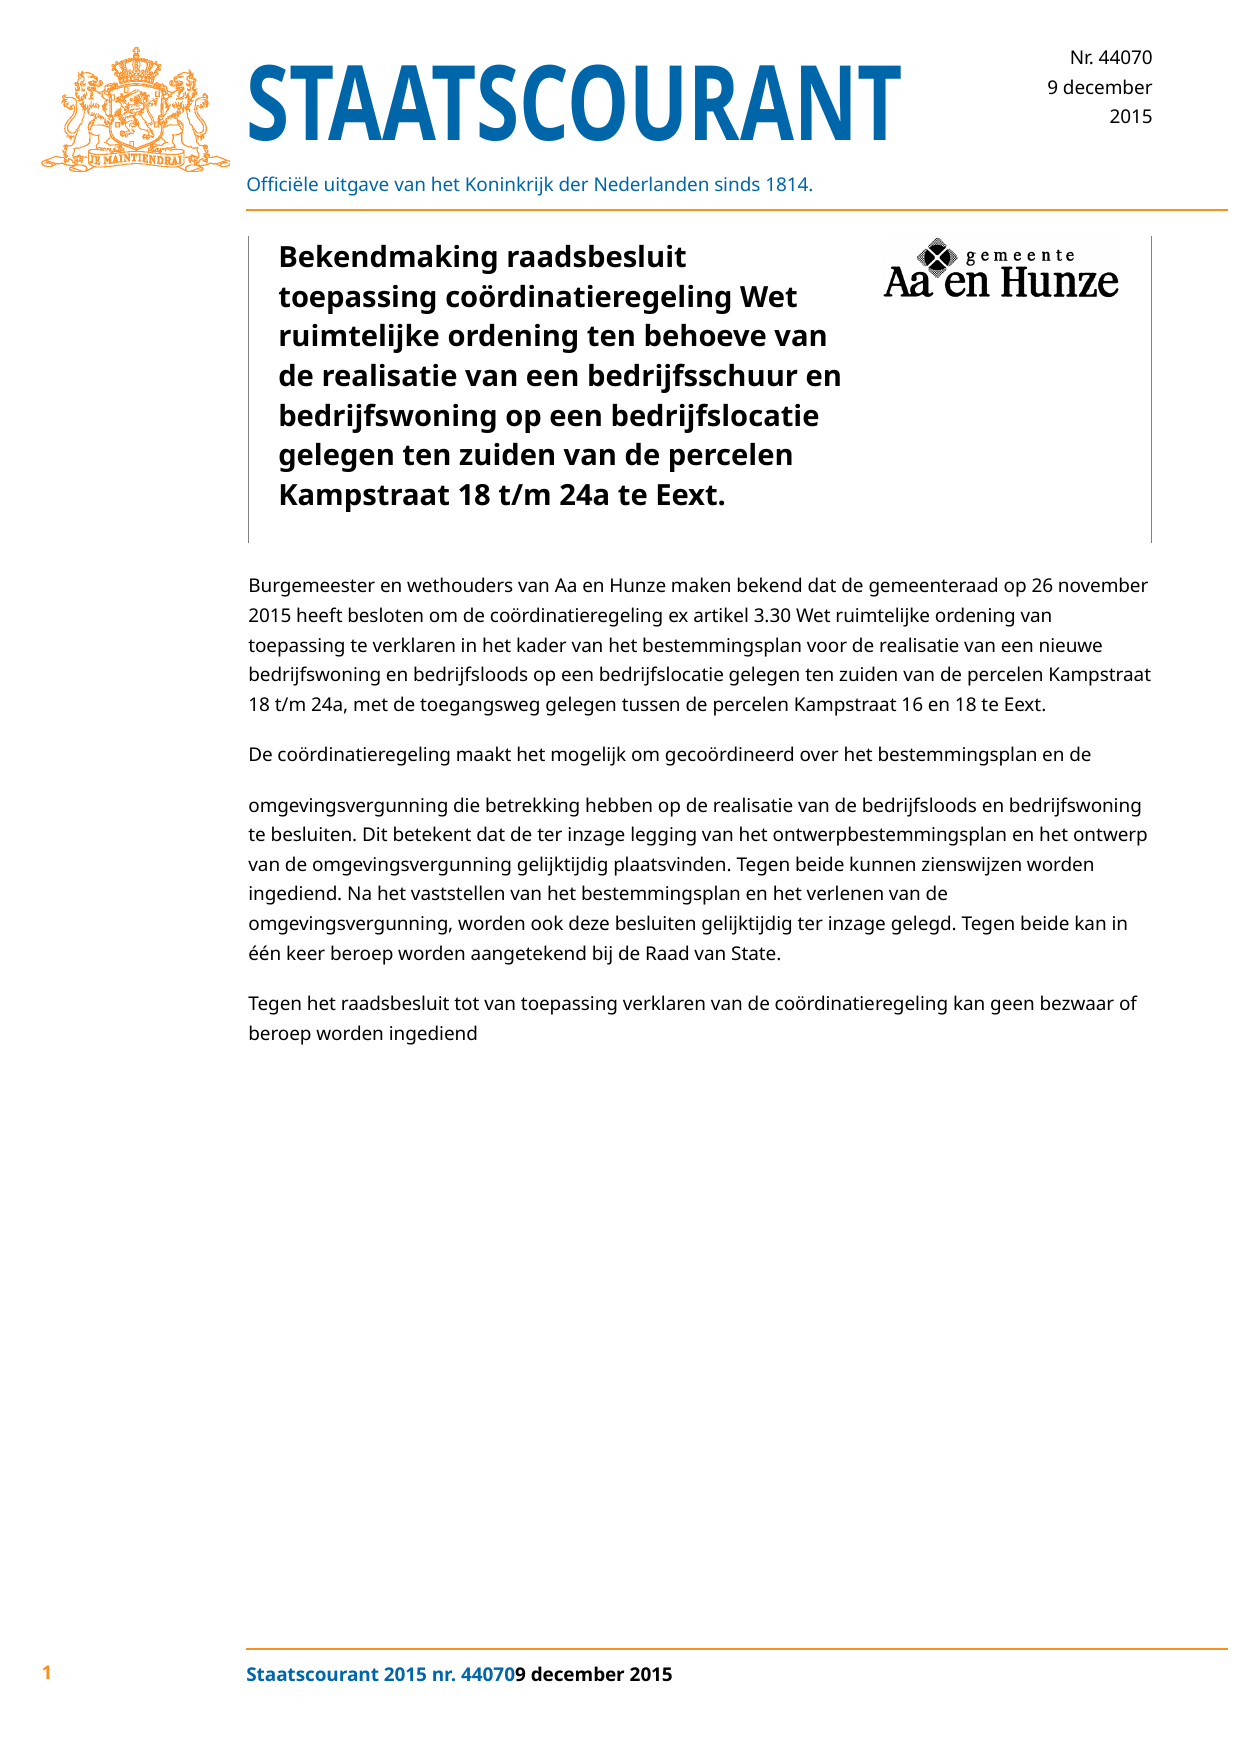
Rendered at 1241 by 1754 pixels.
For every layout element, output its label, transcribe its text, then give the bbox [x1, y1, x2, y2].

text Tegen het raadsbesluit tot van toepassing verklaren van de coördinatieregeling kan geen bezwaar of beroep worden ingediend [248, 990, 1152, 1046]
text omgevingsvergunning die betrekking hebben op de realisatie van de bedrijfsloods en bedrijfswoning te besluiten. Dit betekent dat de ter inzage legging van het ontwerpbestemmingsplan en het ontwerp van de omgevingsvergunning gelijktijdig plaatsvinden. Tegen beide kunnen zienswijzen worden ingediend. Na het vaststellen van het bestemmingsplan en het verlenen van de omgevingsvergunning, worden ook deze besluiten gelijktijdig ter inzage gelegd. Tegen beide kan in één keer beroep worden aangetekend bij de Raad van State. [248, 792, 1152, 966]
text Burgemeester en wethouders van Aa en Hunze maken bekend dat de gemeenteraad op 26 november 2015 heeft besloten om de coördinatieregeling ex artikel 3.30 Wet ruimtelijke ordening van toepassing te verklaren in het kader van het bestemmingsplan voor de realisatie van een nieuwe bedrijfswoning en bedrijfsloods op een bedrijfslocatie gelegen ten zuiden van de percelen Kampstraat 18 t/m 24a, met de toegangsweg gelegen tussen de percelen Kampstraat 16 en 18 te Eext. [248, 573, 1152, 717]
text De coördinatieregeling maakt het mogelijk om gecoördineerd over het bestemmingsplan en de [248, 741, 1152, 767]
table_header [850, 236, 1151, 543]
picture [41, 47, 231, 172]
table_header Bekendmaking raadsbesluit toepassing coördinatieregeling Wet ruimtelijke ordening ten behoeve van de realisatie van een bedrijfsschuur en bedrijfswoning op een bedrijfslocatie gelegen ten zuiden van de percelen Kampstraat 18 t/m 24a te Eext. [249, 236, 850, 543]
picture [882, 236, 1119, 298]
